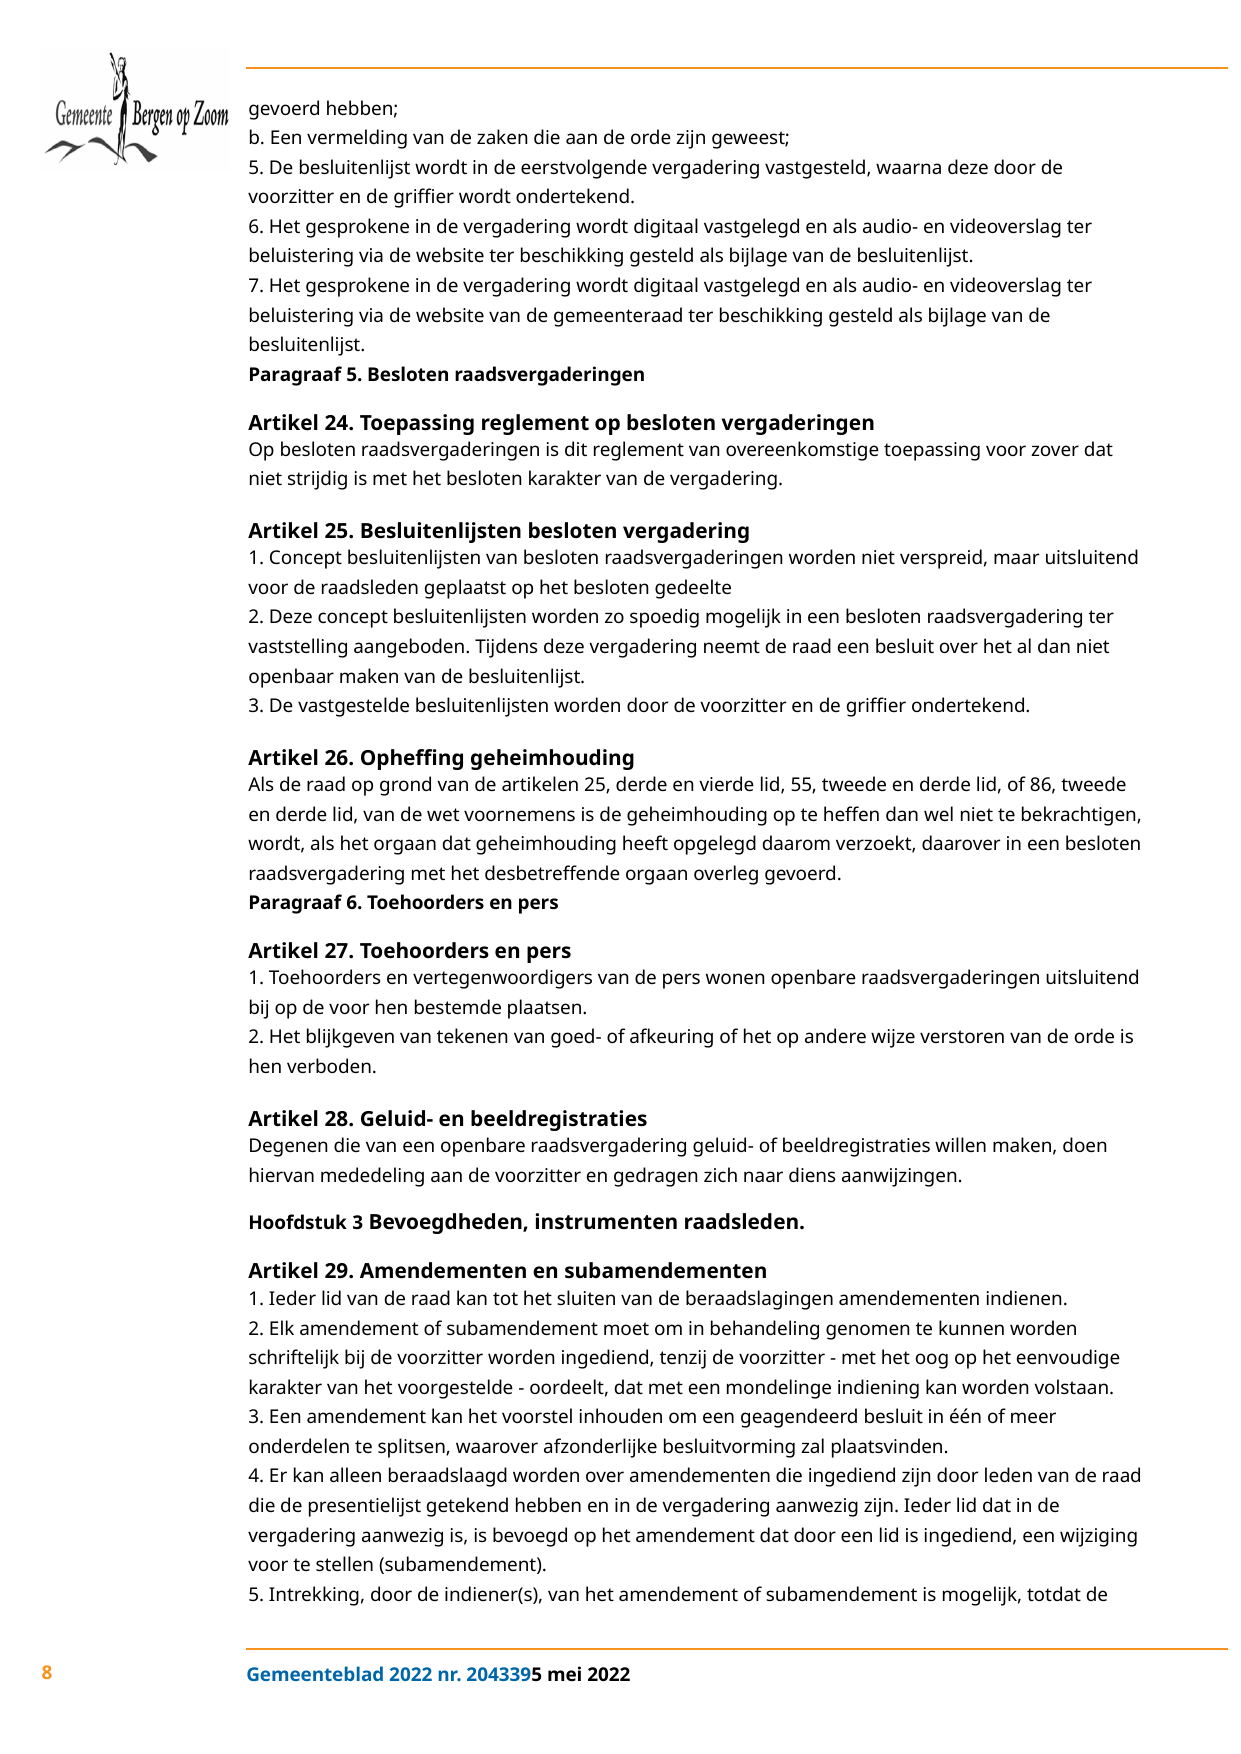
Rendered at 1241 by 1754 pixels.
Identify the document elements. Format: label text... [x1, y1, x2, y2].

text 2. Het blijkgeven van tekenen van goed- of afkeuring of het op andere wijze verstoren van de orde is hen verboden. [248, 1024, 1152, 1079]
text 7. Het gesprokene in de vergadering wordt digitaal vastgelegd en als audio- en videoverslag ter beluistering via de website van de gemeenteraad ter beschikking gesteld als bijlage van de besluitenlijst. [248, 272, 1152, 357]
text Degenen die van een openbare raadsvergadering geluid- of beeldregistraties willen maken, doen hiervan mededeling aan de voorzitter en gedragen zich naar diens aanwijzingen. [248, 1132, 1152, 1187]
text 5. Intrekking, door de indiener(s), van het amendement of subamendement is mogelijk, totdat de [248, 1581, 1152, 1607]
text Artikel 28. Geluid- en beeldregistraties [248, 1104, 1152, 1132]
text 5. De besluitenlijst wordt in de eerstvolgende vergadering vastgesteld, waarna deze door de voorzitter en de griffier wordt ondertekend. [248, 154, 1152, 209]
picture [41, 47, 231, 172]
text 6. Het gesprokene in de vergadering wordt digitaal vastgelegd en als audio- en videoverslag ter beluistering via de website ter beschikking gesteld als bijlage van de besluitenlijst. [248, 213, 1152, 268]
text 1. Concept besluitenlijsten van besloten raadsvergaderingen worden niet verspreid, maar uitsluitend voor de raadsleden geplaatst op het besloten gedeelte [248, 544, 1152, 600]
text Hoofdstuk 3 Bevoegdheden, instrumenten raadsleden. [248, 1207, 1152, 1236]
text 2. Deze concept besluitenlijsten worden zo spoedig mogelijk in een besloten raadsvergadering ter vaststelling aangeboden. Tijdens deze vergadering neemt de raad een besluit over het al dan niet openbaar maken van de besluitenlijst. [248, 604, 1152, 688]
text 3. Een amendement kan het voorstel inhouden om een geagendeerd besluit in één of meer onderdelen te splitsen, waarover afzonderlijke besluitvorming zal plaatsvinden. [248, 1403, 1152, 1459]
text 3. De vastgestelde besluitenlijsten worden door de voorzitter en de griffier ondertekend. [248, 692, 1152, 718]
text Paragraaf 6. Toehoorders en pers [248, 889, 1152, 915]
text 2. Elk amendement of subamendement moet om in behandeling genomen te kunnen worden schriftelijk bij de voorzitter worden ingediend, tenzij de voorzitter - met het oog op het eenvoudige karakter van het voorgestelde - oordeelt, dat met een mondelinge indiening kan worden volstaan. [248, 1315, 1152, 1399]
text 4. Er kan alleen beraadslaagd worden over amendementen die ingediend zijn door leden van de raad die de presentielijst getekend hebben en in de vergadering aanwezig zijn. Ieder lid dat in de vergadering aanwezig is, is bevoegd op het amendement dat door een lid is ingediend, een wijziging voor te stellen (subamendement). [248, 1463, 1152, 1577]
text Artikel 24. Toepassing reglement op besloten vergaderingen [248, 408, 1152, 436]
text Op besloten raadsvergaderingen is dit reglement van overeenkomstige toepassing voor zover dat niet strijdig is met het besloten karakter van de vergadering. [248, 436, 1152, 491]
text gevoerd hebben; [248, 95, 1152, 121]
text Artikel 26. Opheffing geheimhouding [248, 743, 1152, 771]
text Artikel 29. Amendementen en subamendementen [248, 1257, 1152, 1285]
text Als de raad op grond van de artikelen 25, derde en vierde lid, 55, tweede en derde lid, of 86, tweede en derde lid, van de wet voornemens is de geheimhouding op te heffen dan wel niet te bekrachtigen, wordt, als het orgaan dat geheimhouding heeft opgelegd daarom verzoekt, daarover in een besloten raadsvergadering met het desbetreffende orgaan overleg gevoerd. [248, 771, 1152, 886]
text Artikel 25. Besluitenlijsten besloten vergadering [248, 516, 1152, 544]
text 1. Ieder lid van de raad kan tot het sluiten van de beraadslagingen amendementen indienen. [248, 1285, 1152, 1311]
text b. Een vermelding van de zaken die aan de orde zijn geweest; [248, 124, 1152, 150]
text Paragraaf 5. Besloten raadsvergaderingen [248, 361, 1152, 387]
text Artikel 27. Toehoorders en pers [248, 936, 1152, 964]
text 1. Toehoorders en vertegenwoordigers van de pers wonen openbare raadsvergaderingen uitsluitend bij op de voor hen bestemde plaatsen. [248, 964, 1152, 1020]
